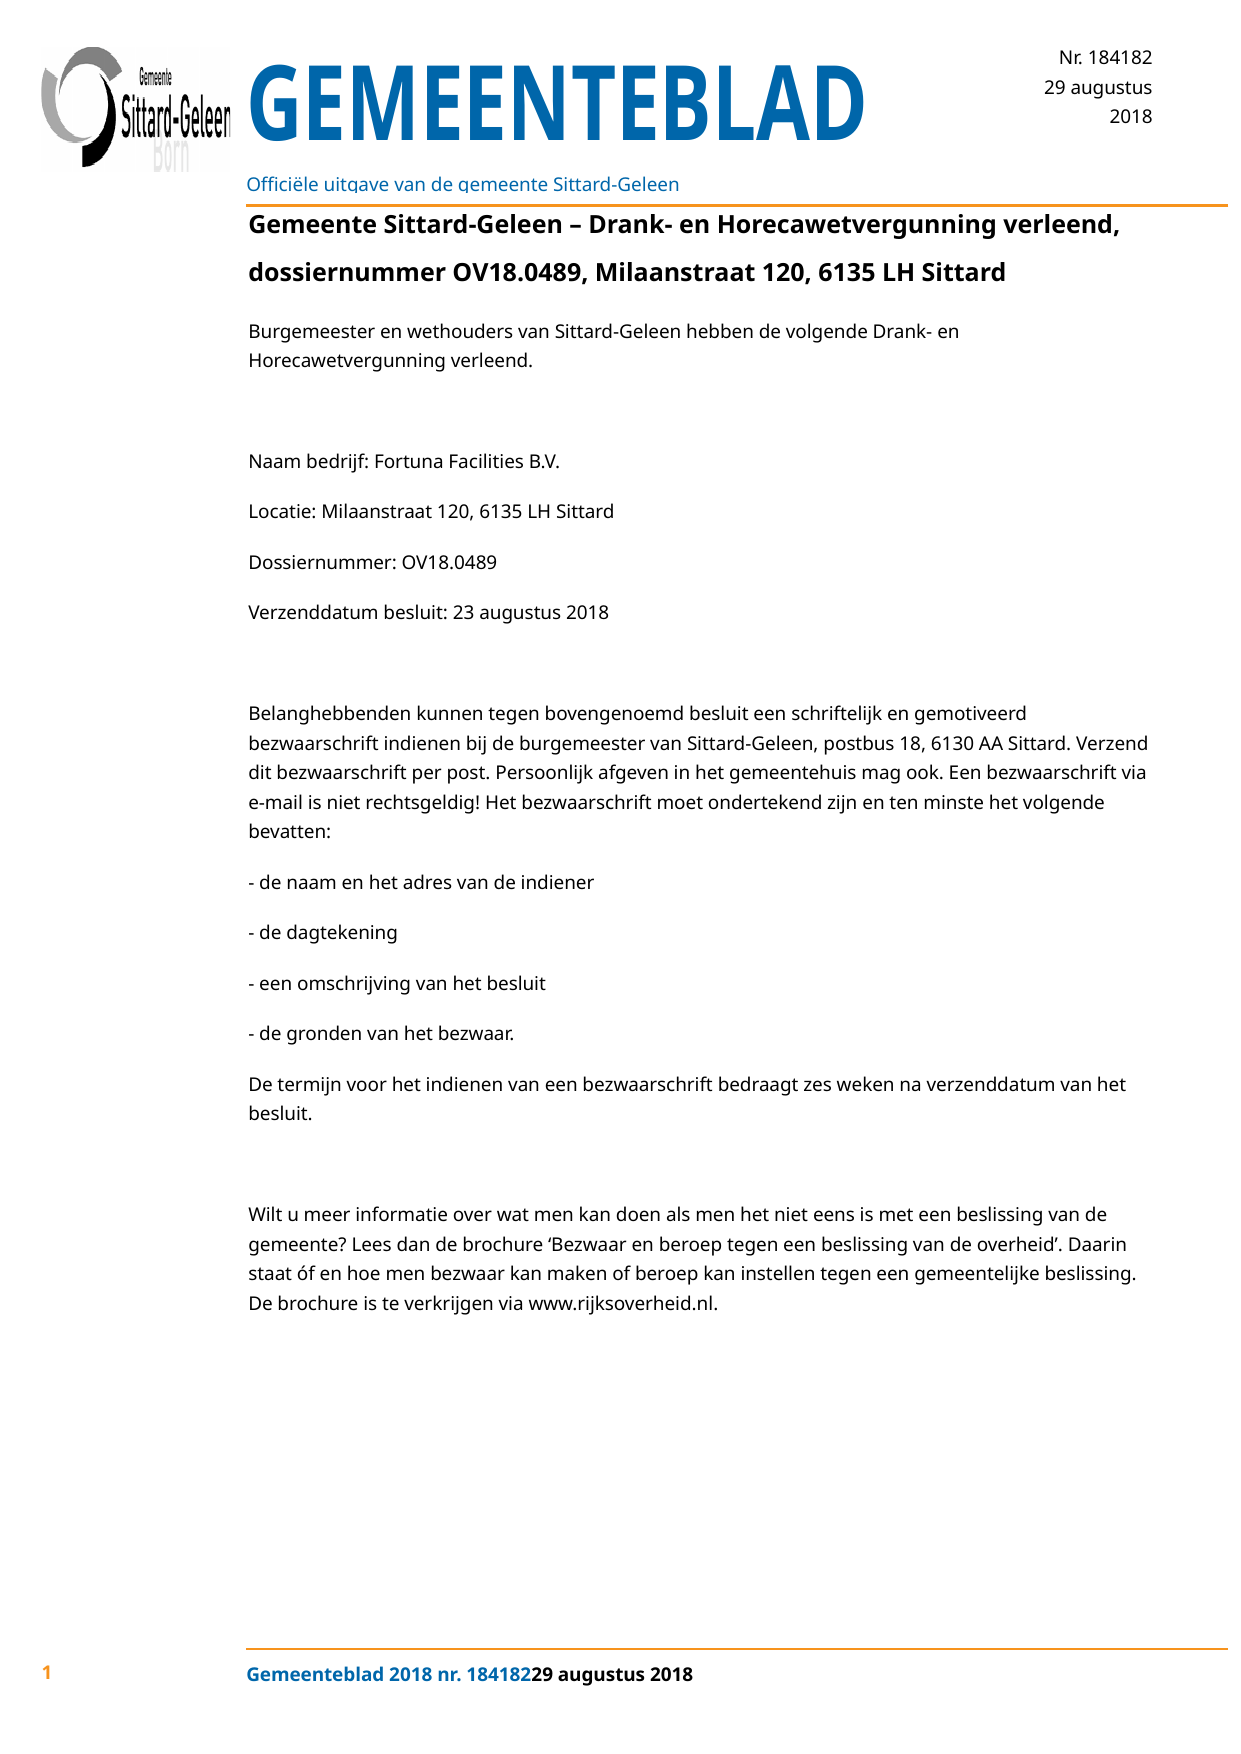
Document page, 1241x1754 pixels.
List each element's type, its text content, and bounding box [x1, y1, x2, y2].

text - de gronden van het bezwaar. [248, 1020, 1152, 1046]
text - de dagtekening [248, 919, 1152, 945]
text De termijn voor het indienen van een bezwaarschrift bedraagt zes weken na verzenddatum van het besluit. [248, 1071, 1152, 1126]
picture [41, 47, 231, 172]
text Wilt u meer informatie over wat men kan doen als men het niet eens is met een beslissing van de gemeente? Lees dan de brochure ‘Bezwaar en beroep tegen een beslissing van de overheid’. Daarin staat óf en hoe men bezwaar kan maken of beroep kan instellen tegen een gemeentelijke beslissing. De brochure is te verkrijgen via www.rijksoverheid.nl. [248, 1201, 1152, 1316]
text - de naam en het adres van de indiener [248, 869, 1152, 895]
text Belanghebbenden kunnen tegen bovengenoemd besluit een schriftelijk en gemotiveerd bezwaarschrift indienen bij de burgemeester van Sittard-Geleen, postbus 18, 6130 AA Sittard. Verzend dit bezwaarschrift per post. Persoonlijk afgeven in het gemeentehuis mag ook. Een bezwaarschrift via e-mail is niet rechtsgeldig! Het bezwaarschrift moet ondertekend zijn en ten minste het volgende bevatten: [248, 700, 1152, 844]
text Verzenddatum besluit: 23 augustus 2018 [248, 599, 1152, 625]
text Dossiernummer: OV18.0489 [248, 549, 1152, 575]
text - een omschrijving van het besluit [248, 970, 1152, 996]
text Locatie: Milaanstraat 120, 6135 LH Sittard [248, 499, 1152, 524]
text Gemeente Sittard-Geleen – Drank- en Horecawetvergunning verleend, dossiernummer OV18.0489, Milaanstraat 120, 6135 LH Sittard [248, 207, 1152, 288]
text Naam bedrijf: Fortuna Facilities B.V. [248, 448, 1152, 474]
text Burgemeester en wethouders van Sittard-Geleen hebben de volgende Drank- en Horecawetvergunning verleend. [248, 318, 1152, 373]
